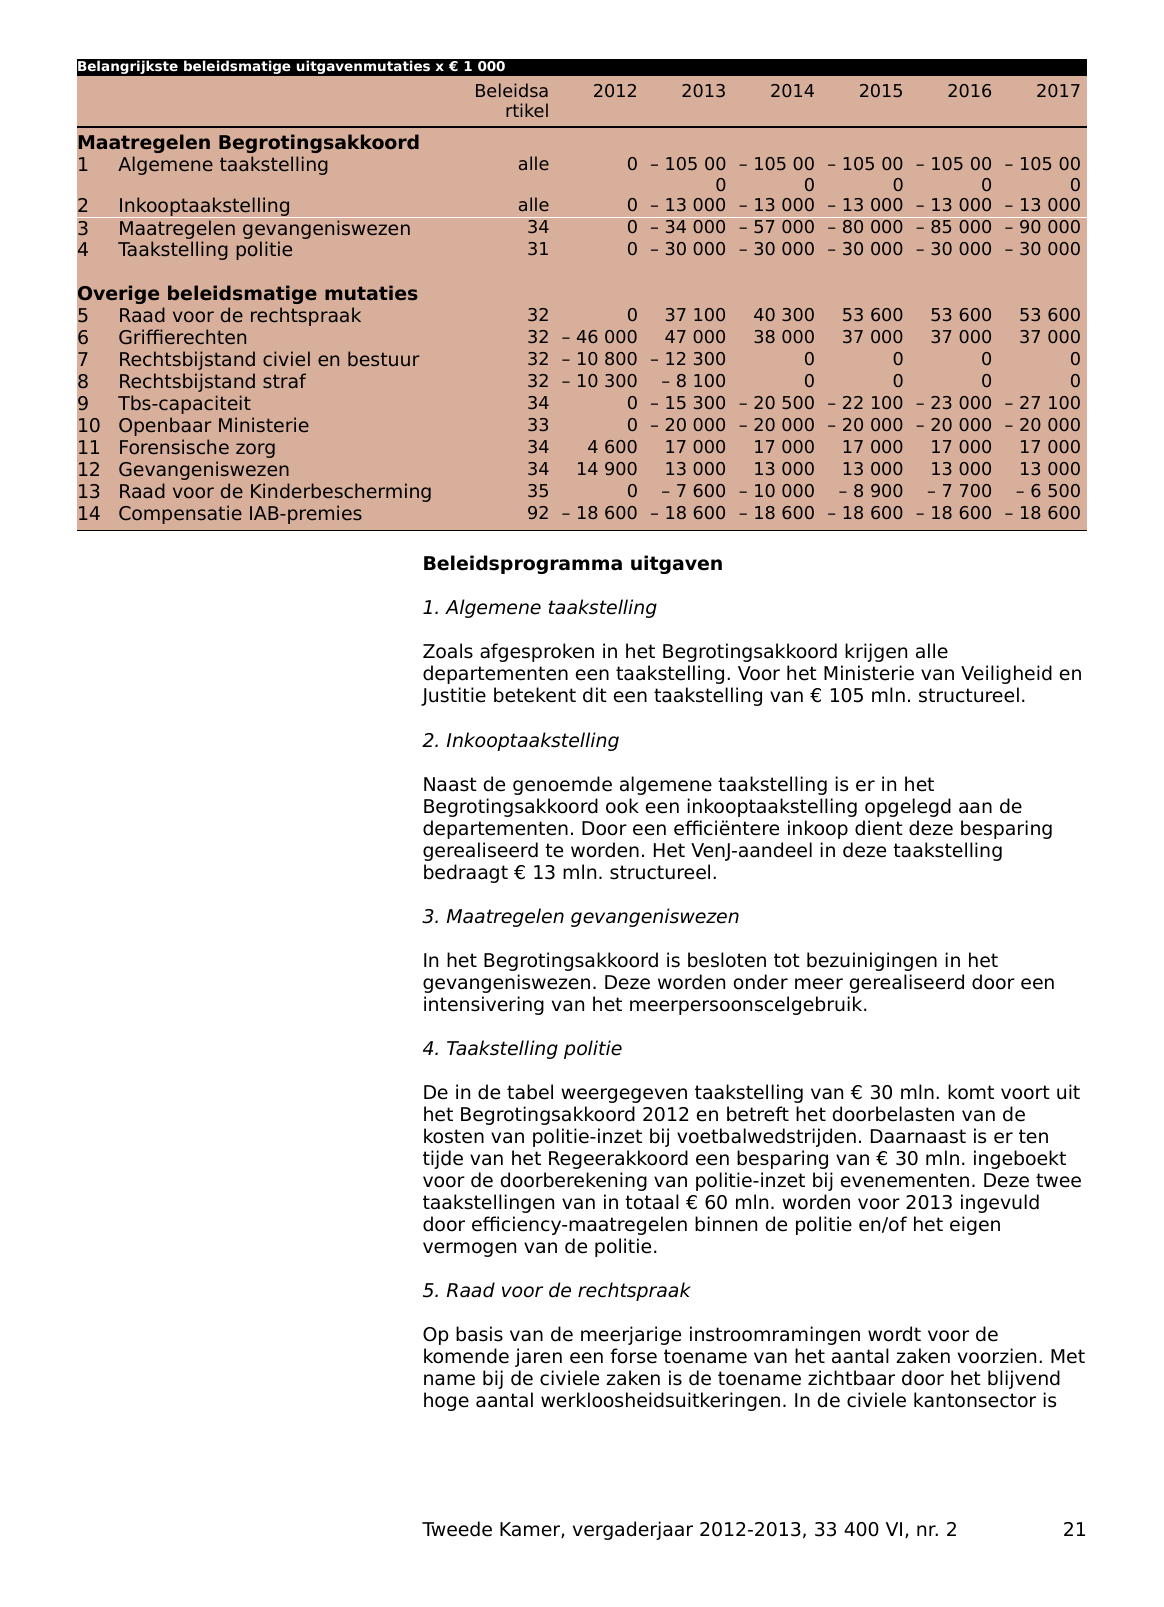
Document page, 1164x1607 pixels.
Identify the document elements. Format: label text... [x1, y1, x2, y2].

table_cell 37 000 [998, 327, 1087, 349]
table_cell 34 [466, 393, 555, 415]
table_cell 5 [77, 305, 112, 327]
table_cell – 10 300 [555, 371, 644, 393]
table_cell 0 [555, 154, 644, 195]
table_cell 11 [77, 437, 112, 459]
table_cell 2012 [555, 76, 644, 126]
table_cell 0 [555, 481, 644, 503]
table_cell – 12 300 [644, 349, 732, 371]
table_cell – 13 000 [644, 195, 732, 217]
table_cell 10 [77, 415, 112, 437]
table_cell 38 000 [732, 327, 821, 349]
table_cell 14 [77, 503, 112, 530]
table_cell [909, 283, 998, 305]
table_cell 3 [77, 218, 112, 239]
table_cell 0 [555, 393, 644, 415]
subtitle 1. Algemene taakstelling [422, 597, 1087, 619]
table_cell – 20 000 [821, 415, 909, 437]
table_cell 14 900 [555, 459, 644, 481]
table_cell 8 [77, 371, 112, 393]
table_cell – 13 000 [732, 195, 821, 217]
table_cell – 8 100 [644, 371, 732, 393]
table_cell 92 [466, 503, 555, 530]
table_cell 33 [466, 415, 555, 437]
table_cell 13 000 [998, 459, 1087, 481]
table_cell – 80 000 [821, 218, 909, 239]
table_cell 34 [466, 218, 555, 239]
table_cell – 30 000 [998, 239, 1087, 261]
table_cell 2014 [732, 76, 821, 126]
table_cell Rechtsbijstand straf [112, 371, 466, 393]
table_cell 2015 [821, 76, 909, 126]
table_cell – 105 000 [732, 154, 821, 195]
text In het Begrotingsakkoord is besloten tot bezuinigingen in het gevangeniswezen. Deze worden onder meer gerealiseerd door een intensivering van het meerpersoonscelgebruik. [422, 950, 1087, 1016]
table_cell 32 [466, 305, 555, 327]
table_cell Algemene taakstelling [112, 154, 466, 195]
subtitle Beleidsprogramma uitgaven [422, 553, 1087, 575]
table_cell [909, 128, 998, 154]
table_cell Overige beleidsmatige mutaties [77, 283, 466, 305]
table_cell – 20 000 [909, 415, 998, 437]
table_cell – 30 000 [821, 239, 909, 261]
table_cell Maatregelen Begrotingsakkoord [77, 128, 466, 154]
table_cell 9 [77, 393, 112, 415]
table_cell 37 000 [909, 327, 998, 349]
table_cell 34 [466, 437, 555, 459]
table_cell [732, 128, 821, 154]
table_cell – 34 000 [644, 218, 732, 239]
table_cell 31 [466, 239, 555, 261]
subtitle 5. Raad voor de rechtspraak [422, 1280, 1087, 1302]
table_cell [644, 261, 732, 283]
table_cell – 18 600 [732, 503, 821, 530]
table_cell – 27 100 [998, 393, 1087, 415]
table_cell 37 100 [644, 305, 732, 327]
table_cell – 7 700 [909, 481, 998, 503]
table_cell – 6 500 [998, 481, 1087, 503]
table_cell 17 000 [821, 437, 909, 459]
table_cell 17 000 [644, 437, 732, 459]
table_cell [732, 261, 821, 283]
table_cell [466, 128, 555, 154]
table_cell 2 [77, 195, 112, 217]
table_cell [998, 261, 1087, 283]
table_cell – 20 000 [644, 415, 732, 437]
table_cell Tbs-capaciteit [112, 393, 466, 415]
table_cell Griffierechten [112, 327, 466, 349]
table_cell – 85 000 [909, 218, 998, 239]
table_cell – 15 300 [644, 393, 732, 415]
table_cell 53 600 [909, 305, 998, 327]
table_cell 13 000 [821, 459, 909, 481]
table_cell Raad voor de Kinderbescherming [112, 481, 466, 503]
table_cell 0 [555, 218, 644, 239]
table_cell [821, 283, 909, 305]
table_cell – 10 000 [732, 481, 821, 503]
table_cell [909, 261, 998, 283]
table_cell 13 000 [732, 459, 821, 481]
table_cell – 30 000 [644, 239, 732, 261]
table_cell Rechtsbijstand civiel en bestuur [112, 349, 466, 371]
table_cell 12 [77, 459, 112, 481]
table_cell – 18 600 [909, 503, 998, 530]
table_cell 0 [555, 415, 644, 437]
table_cell Raad voor de rechtspraak [112, 305, 466, 327]
table_cell 17 000 [732, 437, 821, 459]
table_cell Inkooptaakstelling [112, 195, 466, 217]
table_cell – 20 000 [732, 415, 821, 437]
table_cell – 13 000 [909, 195, 998, 217]
table_cell 34 [466, 459, 555, 481]
table_cell [555, 283, 644, 305]
table_cell [466, 261, 555, 283]
table_cell [821, 128, 909, 154]
table_cell [644, 283, 732, 305]
table_cell [77, 261, 112, 283]
table_cell – 20 500 [732, 393, 821, 415]
table_cell 1 [77, 154, 112, 195]
table_cell – 105 000 [909, 154, 998, 195]
table_cell 4 [77, 239, 112, 261]
table_cell [112, 76, 466, 126]
table_cell [732, 283, 821, 305]
table_cell 6 [77, 327, 112, 349]
table_cell – 90 000 [998, 218, 1087, 239]
table_cell – 105 000 [998, 154, 1087, 195]
table_cell 0 [821, 349, 909, 371]
subtitle 4. Taakstelling politie [422, 1038, 1087, 1060]
table_cell 13 000 [644, 459, 732, 481]
table_cell 0 [909, 349, 998, 371]
table_cell Beleidsartikel [466, 76, 555, 126]
table_cell 7 [77, 349, 112, 371]
table_cell 0 [555, 239, 644, 261]
table_cell [644, 128, 732, 154]
table_cell – 7 600 [644, 481, 732, 503]
text De in de tabel weergegeven taakstelling van € 30 mln. komt voort uit het Begrotingsakkoord 2012 en betreft het doorbelasten van de kosten van politie-inzet bij voetbalwedstrijden. Daarnaast is er ten tijde van het Regeerakkoord een besparing van € 30 mln. ingeboekt voor de doorberekening van politie-inzet bij evenementen. Deze twee taakstellingen van in totaal € 60 mln. worden voor 2013 ingevuld door efficiency-maatregelen binnen de politie en/of het eigen vermogen van de politie. [422, 1082, 1087, 1258]
table_cell [555, 128, 644, 154]
table_cell 53 600 [821, 305, 909, 327]
table_cell 13 [77, 481, 112, 503]
table_cell – 30 000 [909, 239, 998, 261]
table_cell [112, 261, 466, 283]
table_cell [821, 261, 909, 283]
table_cell 32 [466, 371, 555, 393]
text Zoals afgesproken in het Begrotingsakkoord krijgen alle departementen een taakstelling. Voor het Ministerie van Veiligheid en Justitie betekent dit een taakstelling van € 105 mln. structureel. [422, 641, 1087, 707]
table_cell [77, 76, 112, 126]
table_cell 32 [466, 349, 555, 371]
table_cell 2017 [998, 76, 1087, 126]
table_cell 17 000 [909, 437, 998, 459]
table_cell – 18 600 [644, 503, 732, 530]
table_cell 53 600 [998, 305, 1087, 327]
table_cell 0 [555, 305, 644, 327]
table_cell 0 [821, 371, 909, 393]
table_cell – 30 000 [732, 239, 821, 261]
table_cell Taakstelling politie [112, 239, 466, 261]
table_header Belangrijkste beleidsmatige uitgavenmutaties x € 1 000 [77, 59, 1087, 75]
table_cell [555, 261, 644, 283]
table_cell [998, 283, 1087, 305]
table_cell – 18 600 [998, 503, 1087, 530]
table_cell Openbaar Ministerie [112, 415, 466, 437]
table_cell 0 [909, 371, 998, 393]
table_cell 0 [732, 349, 821, 371]
table_cell – 18 600 [821, 503, 909, 530]
table_cell – 10 800 [555, 349, 644, 371]
subtitle 2. Inkooptaakstelling [422, 729, 1087, 751]
table_cell – 57 000 [732, 218, 821, 239]
table_cell Forensische zorg [112, 437, 466, 459]
table_cell – 20 000 [998, 415, 1087, 437]
table_cell Gevangeniswezen [112, 459, 466, 481]
table_cell 13 000 [909, 459, 998, 481]
table_cell 35 [466, 481, 555, 503]
table_cell – 18 600 [555, 503, 644, 530]
table_cell 40 300 [732, 305, 821, 327]
table_cell – 22 100 [821, 393, 909, 415]
table_cell – 23 000 [909, 393, 998, 415]
text Op basis van de meerjarige instroomramingen wordt voor de komende jaren een forse toename van het aantal zaken voorzien. Met name bij de civiele zaken is de toename zichtbaar door het blijvend hoge aantal werkloosheidsuitkeringen. In de civiele kantonsector is [422, 1324, 1087, 1412]
table_cell 2016 [909, 76, 998, 126]
table_cell 0 [555, 195, 644, 217]
table_cell 0 [998, 349, 1087, 371]
table_cell alle [466, 154, 555, 195]
table_cell – 8 900 [821, 481, 909, 503]
table_cell – 13 000 [821, 195, 909, 217]
text Naast de genoemde algemene taakstelling is er in het Begrotingsakkoord ook een inkooptaakstelling opgelegd aan de departementen. Door een efficiëntere inkoop dient deze besparing gerealiseerd te worden. Het VenJ-aandeel in deze taakstelling bedraagt € 13 mln. structureel. [422, 774, 1087, 883]
table_cell – 46 000 [555, 327, 644, 349]
table_cell 0 [998, 371, 1087, 393]
table_cell [998, 128, 1087, 154]
table_cell – 105 000 [644, 154, 732, 195]
table_cell alle [466, 195, 555, 217]
table_cell 32 [466, 327, 555, 349]
table_cell Maatregelen gevangeniswezen [112, 218, 466, 239]
table_cell Compensatie IAB-premies [112, 503, 466, 530]
subtitle 3. Maatregelen gevangeniswezen [422, 906, 1087, 928]
table_cell 37 000 [821, 327, 909, 349]
table_cell 0 [732, 371, 821, 393]
table_cell 47 000 [644, 327, 732, 349]
table_cell [466, 283, 555, 305]
table_cell 17 000 [998, 437, 1087, 459]
table_cell 4 600 [555, 437, 644, 459]
table_cell – 105 000 [821, 154, 909, 195]
table_cell 2013 [644, 76, 732, 126]
